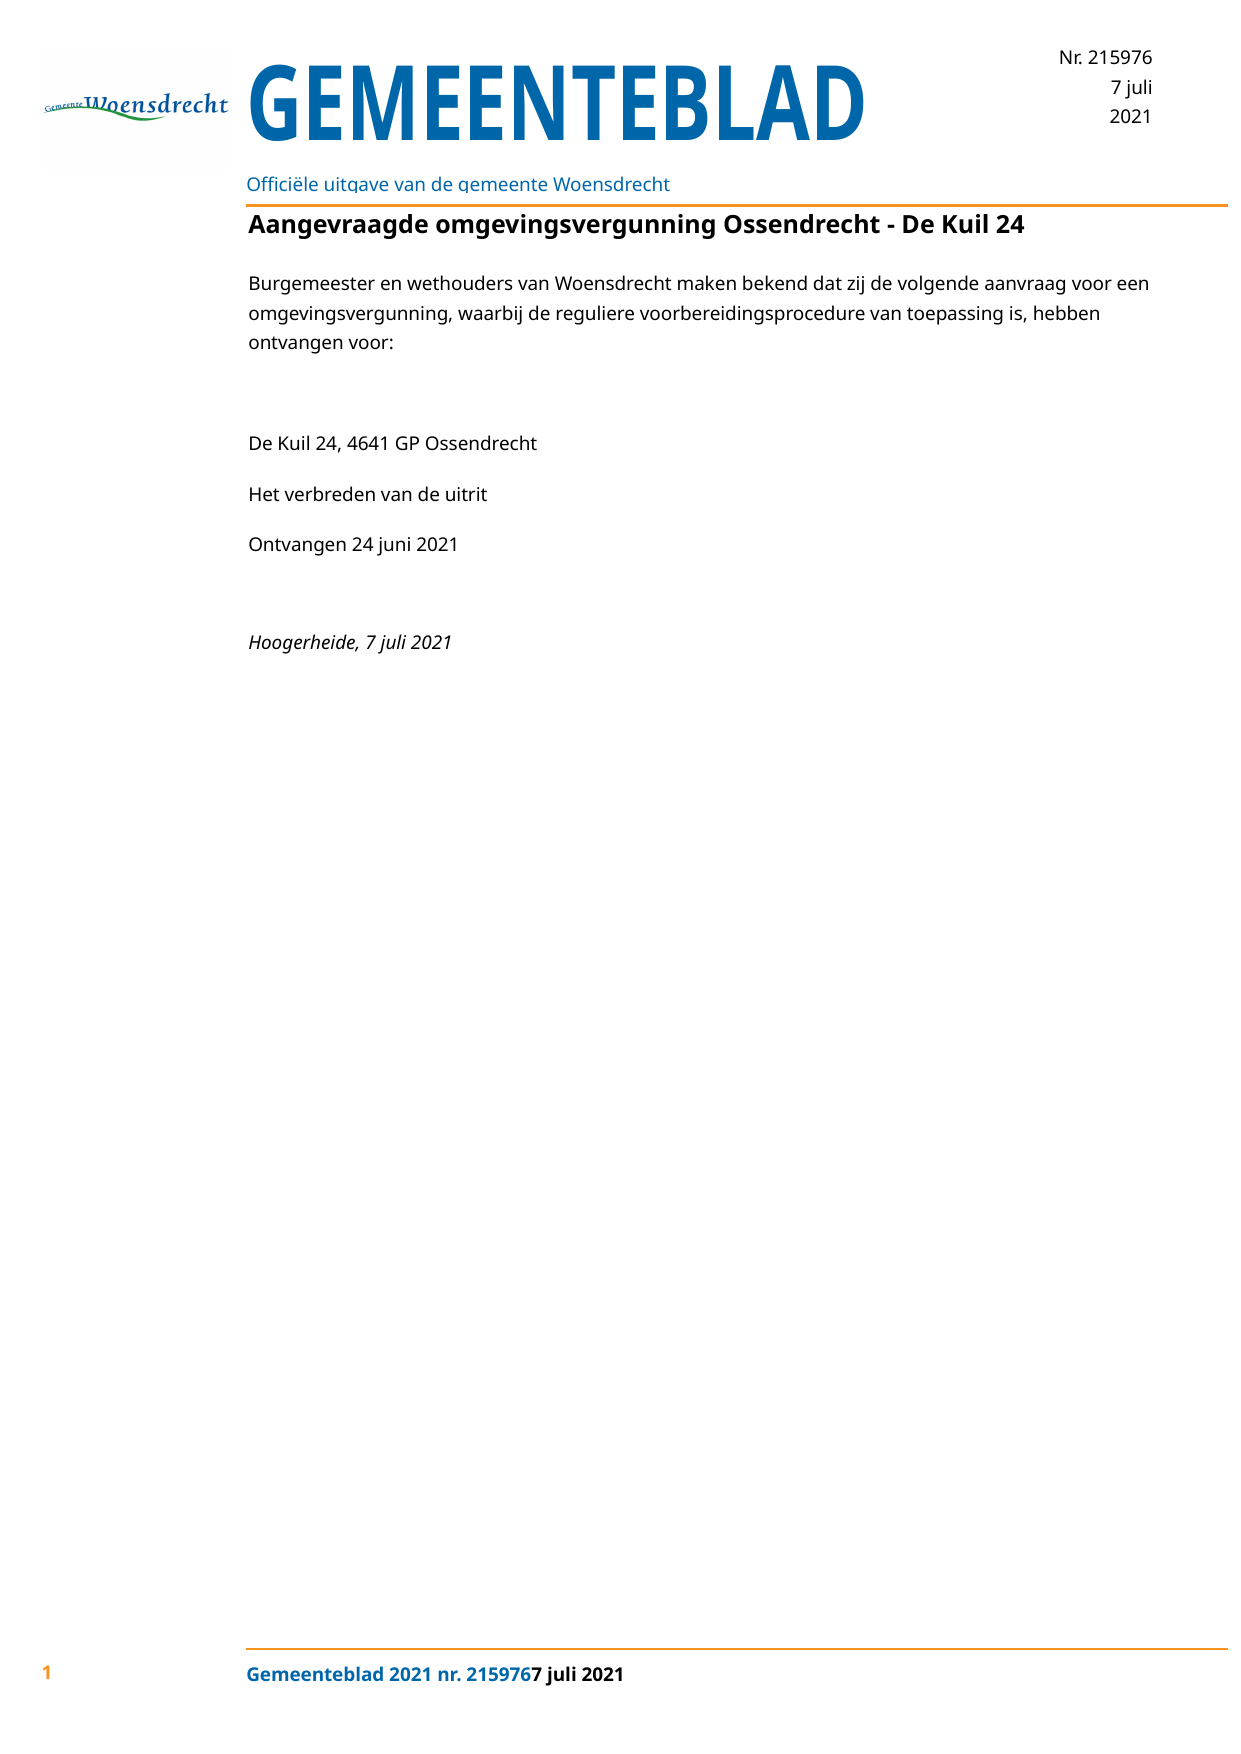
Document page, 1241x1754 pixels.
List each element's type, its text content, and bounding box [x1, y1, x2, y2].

text Hoogerheide, 7 juli 2021 [248, 629, 1152, 655]
text Aangevraagde omgevingsvergunning Ossendrecht - De Kuil 24 [248, 207, 1152, 241]
text Burgemeester en wethouders van Woensdrecht maken bekend dat zij de volgende aanvraag voor een omgevingsvergunning, waarbij de reguliere voorbereidingsprocedure van toepassing is, hebben ontvangen voor: [248, 270, 1152, 355]
text De Kuil 24, 4641 GP Ossendrecht [248, 430, 1152, 456]
text Ontvangen 24 juni 2021 [248, 531, 1152, 557]
picture [41, 47, 231, 172]
text Het verbreden van de uitrit [248, 481, 1152, 506]
